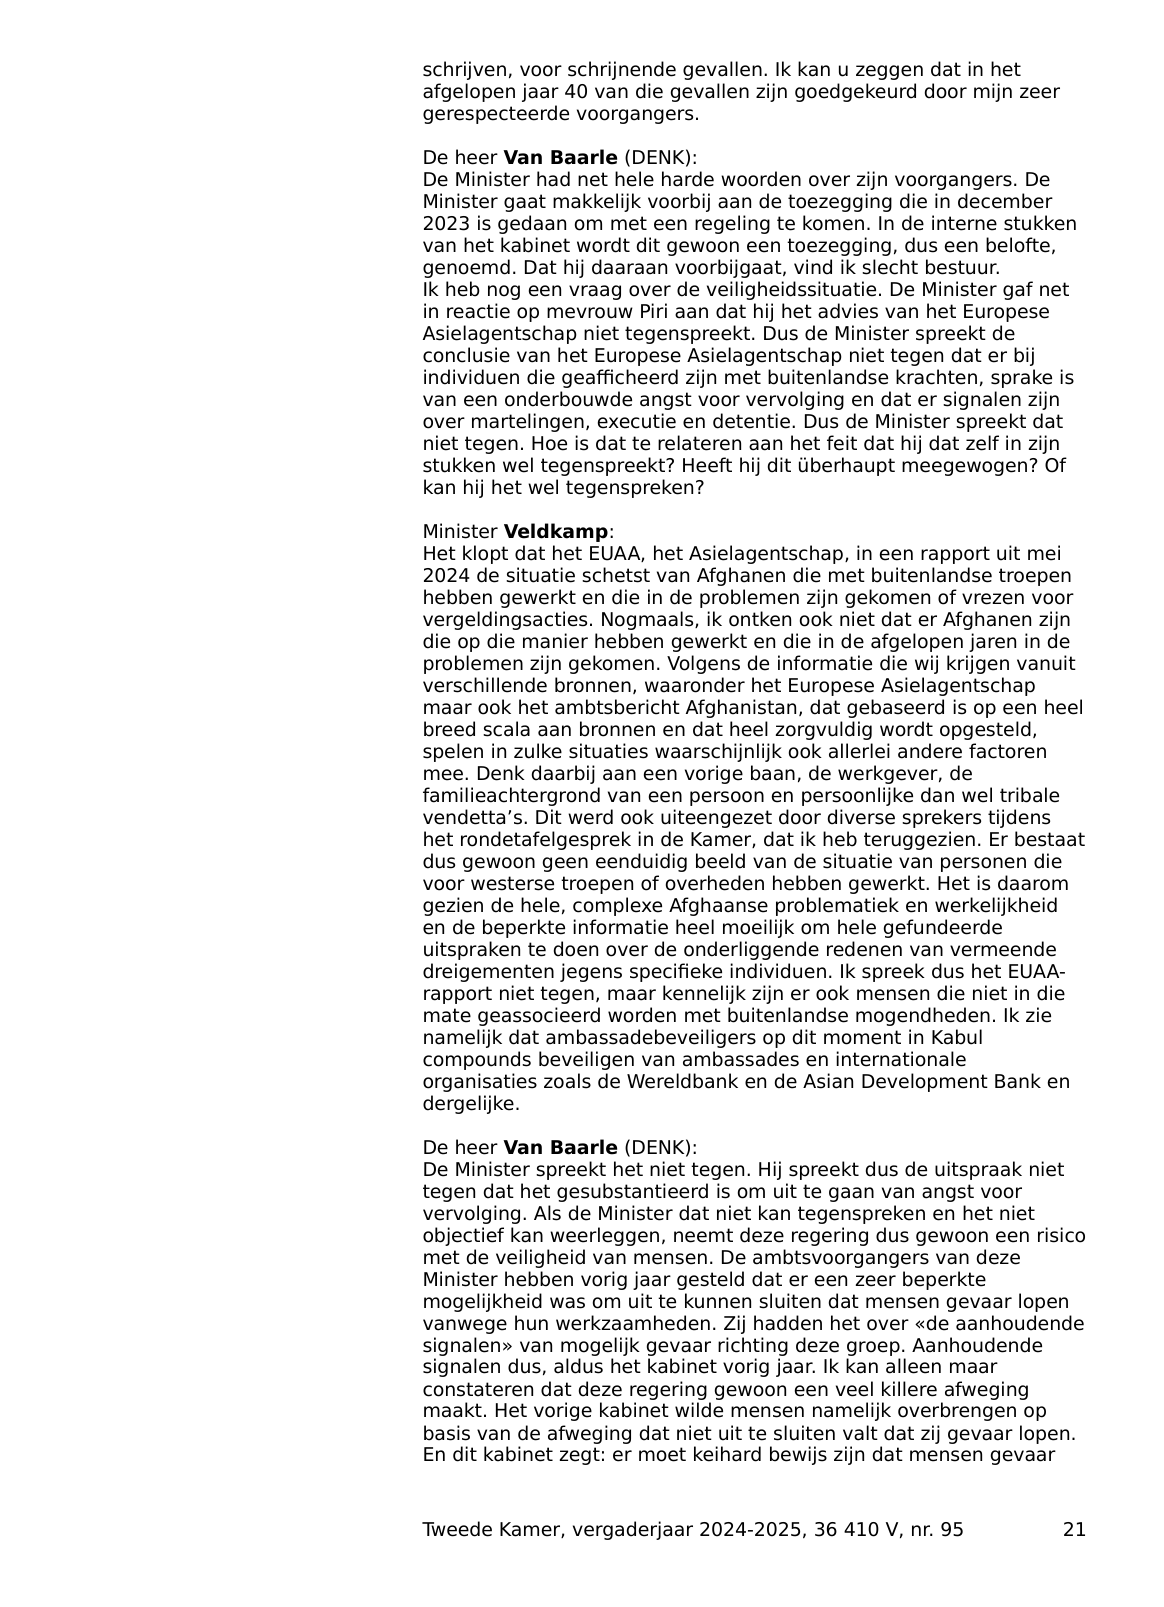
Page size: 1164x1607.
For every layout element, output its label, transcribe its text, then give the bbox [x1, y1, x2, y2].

text De Minister spreekt het niet tegen. Hij spreekt dus de uitspraak niet tegen dat het gesubstantieerd is om uit te gaan van angst voor vervolging. Als de Minister dat niet kan tegenspreken en het niet objectief kan weerleggen, neemt deze regering dus gewoon een risico met de veiligheid van mensen. De ambtsvoorgangers van deze Minister hebben vorig jaar gesteld dat er een zeer beperkte mogelijkheid was om uit te kunnen sluiten dat mensen gevaar lopen vanwege hun werkzaamheden. Zij hadden het over «de aanhoudende signalen» van mogelijk gevaar richting deze groep. Aanhoudende signalen dus, aldus het kabinet vorig jaar. Ik kan alleen maar constateren dat deze regering gewoon een veel killere afweging maakt. Het vorige kabinet wilde mensen namelijk overbrengen op basis van de afweging dat niet uit te sluiten valt dat zij gevaar lopen. En dit kabinet zegt: er moet keihard bewijs zijn dat mensen gevaar [422, 1159, 1087, 1466]
text schrijven, voor schrijnende gevallen. Ik kan u zeggen dat in het afgelopen jaar 40 van die gevallen zijn goedgekeurd door mijn zeer gerespecteerde voorgangers. [422, 59, 1087, 125]
text De heer Van Baarle (DENK): [422, 1137, 1087, 1159]
text De heer Van Baarle (DENK): [422, 147, 1087, 169]
text Het klopt dat het EUAA, het Asielagentschap, in een rapport uit mei 2024 de situatie schetst van Afghanen die met buitenlandse troepen hebben gewerkt en die in de problemen zijn gekomen of vrezen voor vergeldingsacties. Nogmaals, ik ontken ook niet dat er Afghanen zijn die op die manier hebben gewerkt en die in de afgelopen jaren in de problemen zijn gekomen. Volgens de informatie die wij krijgen vanuit verschillende bronnen, waaronder het Europese Asielagentschap maar ook het ambtsbericht Afghanistan, dat gebaseerd is op een heel breed scala aan bronnen en dat heel zorgvuldig wordt opgesteld, spelen in zulke situaties waarschijnlijk ook allerlei andere factoren mee. Denk daarbij aan een vorige baan, de werkgever, de familieachtergrond van een persoon en persoonlijke dan wel tribale vendetta’s. Dit werd ook uiteengezet door diverse sprekers tijdens het rondetafelgesprek in de Kamer, dat ik heb teruggezien. Er bestaat dus gewoon geen eenduidig beeld van de situatie van personen die voor westerse troepen of overheden hebben gewerkt. Het is daarom gezien de hele, complexe Afghaanse problematiek en werkelijkheid en de beperkte informatie heel moeilijk om hele gefundeerde uitspraken te doen over de onderliggende redenen van vermeende dreigementen jegens specifieke individuen. Ik spreek dus het EUAA-rapport niet tegen, maar kennelijk zijn er ook mensen die niet in die mate geassocieerd worden met buitenlandse mogendheden. Ik zie namelijk dat ambassadebeveiligers op dit moment in Kabul compounds beveiligen van ambassades en internationale organisaties zoals de Wereldbank en de Asian Development Bank en dergelijke. [422, 543, 1087, 1114]
text Minister Veldkamp: [422, 521, 1087, 543]
text De Minister had net hele harde woorden over zijn voorgangers. De Minister gaat makkelijk voorbij aan de toezegging die in december 2023 is gedaan om met een regeling te komen. In de interne stukken van het kabinet wordt dit gewoon een toezegging, dus een belofte, genoemd. Dat hij daaraan voorbijgaat, vind ik slecht bestuur. [422, 169, 1087, 279]
text Ik heb nog een vraag over de veiligheidssituatie. De Minister gaf net in reactie op mevrouw Piri aan dat hij het advies van het Europese Asielagentschap niet tegenspreekt. Dus de Minister spreekt de conclusie van het Europese Asielagentschap niet tegen dat er bij individuen die geafficheerd zijn met buitenlandse krachten, sprake is van een onderbouwde angst voor vervolging en dat er signalen zijn over martelingen, executie en detentie. Dus de Minister spreekt dat niet tegen. Hoe is dat te relateren aan het feit dat hij dat zelf in zijn stukken wel tegenspreekt? Heeft hij dit überhaupt meegewogen? Of kan hij het wel tegenspreken? [422, 279, 1087, 499]
